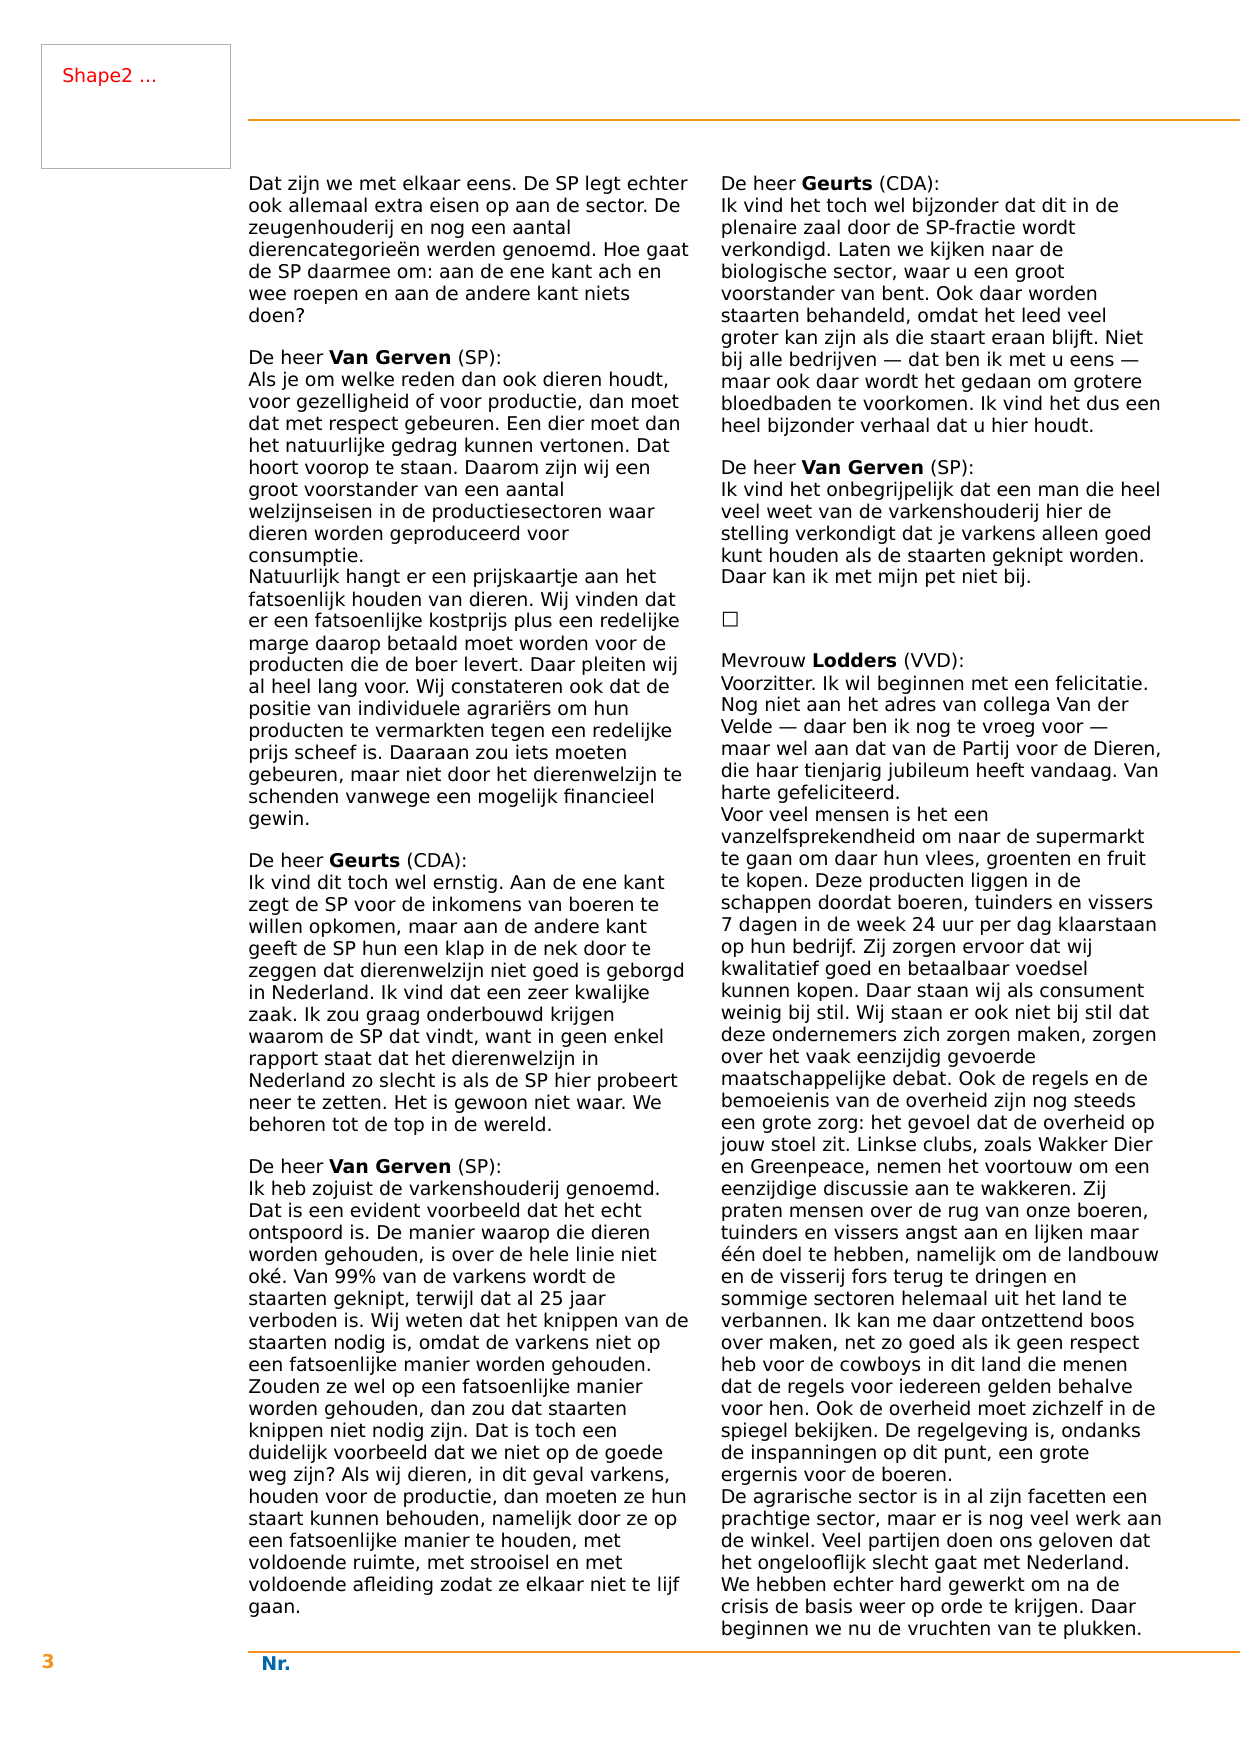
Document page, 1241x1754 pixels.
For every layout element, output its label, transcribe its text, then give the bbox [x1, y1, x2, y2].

text Natuurlijk hangt er een prijskaartje aan het fatsoenlijk houden van dieren. Wij vinden dat er een fatsoenlijke kostprijs plus een redelijke marge daarop betaald moet worden voor de producten die de boer levert. Daar pleiten wij al heel lang voor. Wij constateren ook dat de positie van individuele agrariërs om hun producten te vermarkten tegen een redelijke prijs scheef is. Daaraan zou iets moeten gebeuren, maar niet door het dierenwelzijn te schenden vanwege een mogelijk financieel gewin. [248, 566, 691, 830]
text De heer Van Gerven (SP): [248, 347, 691, 369]
text Voor veel mensen is het een vanzelfsprekendheid om naar de supermarkt te gaan om daar hun vlees, groenten en fruit te kopen. Deze producten liggen in de schappen doordat boeren, tuinders en vissers 7 dagen in de week 24 uur per dag klaarstaan op hun bedrijf. Zij zorgen ervoor dat wij kwalitatief goed en betaalbaar voedsel kunnen kopen. Daar staan wij als consument weinig bij stil. Wij staan er ook niet bij stil dat deze ondernemers zich zorgen maken, zorgen over het vaak eenzijdig gevoerde maatschappelijke debat. Ook de regels en de bemoeienis van de overheid zijn nog steeds een grote zorg: het gevoel dat de overheid op jouw stoel zit. Linkse clubs, zoals Wakker Dier en Greenpeace, nemen het voortouw om een eenzijdige discussie aan te wakkeren. Zij praten mensen over de rug van onze boeren, tuinders en vissers angst aan en lijken maar één doel te hebben, namelijk om de landbouw en de visserij fors terug te dringen en sommige sectoren helemaal uit het land te verbannen. Ik kan me daar ontzettend boos over maken, net zo goed als ik geen respect heb voor de cowboys in dit land die menen dat de regels voor iedereen gelden behalve voor hen. Ook de overheid moet zichzelf in de spiegel bekijken. De regelgeving is, ondanks de inspanningen op dit punt, een grote ergernis voor de boeren. [721, 804, 1163, 1486]
text Dat zijn we met elkaar eens. De SP legt echter ook allemaal extra eisen op aan de sector. De zeugenhouderij en nog een aantal dierencategorieën werden genoemd. Hoe gaat de SP daarmee om: aan de ene kant ach en wee roepen en aan de andere kant niets doen? [248, 173, 691, 327]
text De heer Geurts (CDA): [248, 850, 691, 872]
text Als je om welke reden dan ook dieren houdt, voor gezelligheid of voor productie, dan moet dat met respect gebeuren. Een dier moet dan het natuurlijke gedrag kunnen vertonen. Dat hoort voorop te staan. Daarom zijn wij een groot voorstander van een aantal welzijnseisen in de productiesectoren waar dieren worden geproduceerd voor consumptie. [248, 369, 691, 566]
text Ik vind het onbegrijpelijk dat een man die heel veel weet van de varkenshouderij hier de stelling verkondigt dat je varkens alleen goed kunt houden als de staarten geknipt worden. Daar kan ik met mijn pet niet bij. [721, 478, 1163, 588]
text Mevrouw Lodders (VVD): [721, 650, 1163, 672]
text Voorzitter. Ik wil beginnen met een felicitatie. Nog niet aan het adres van collega Van der Velde — daar ben ik nog te vroeg voor — maar wel aan dat van de Partij voor de Dieren, die haar tienjarig jubileum heeft vandaag. Van harte gefeliciteerd. [721, 672, 1163, 804]
text ⬜ [721, 608, 1163, 630]
text De heer Geurts (CDA): [721, 173, 1163, 195]
text Ik heb zojuist de varkenshouderij genoemd. Dat is een evident voorbeeld dat het echt ontspoord is. De manier waarop die dieren worden gehouden, is over de hele linie niet oké. Van 99% van de varkens wordt de staarten geknipt, terwijl dat al 25 jaar verboden is. Wij weten dat het knippen van de staarten nodig is, omdat de varkens niet op een fatsoenlijke manier worden gehouden. Zouden ze wel op een fatsoenlijke manier worden gehouden, dan zou dat staarten knippen niet nodig zijn. Dat is toch een duidelijk voorbeeld dat we niet op de goede weg zijn? Als wij dieren, in dit geval varkens, houden voor de productie, dan moeten ze hun staart kunnen behouden, namelijk door ze op een fatsoenlijke manier te houden, met voldoende ruimte, met strooisel en met voldoende afleiding zodat ze elkaar niet te lijf gaan. [248, 1178, 691, 1617]
text Ik vind dit toch wel ernstig. Aan de ene kant zegt de SP voor de inkomens van boeren te willen opkomen, maar aan de andere kant geeft de SP hun een klap in de nek door te zeggen dat dierenwelzijn niet goed is geborgd in Nederland. Ik vind dat een zeer kwalijke zaak. Ik zou graag onderbouwd krijgen waarom de SP dat vindt, want in geen enkel rapport staat dat het dierenwelzijn in Nederland zo slecht is als de SP hier probeert neer te zetten. Het is gewoon niet waar. We behoren tot de top in de wereld. [248, 872, 691, 1136]
text De heer Van Gerven (SP): [721, 457, 1163, 478]
text Ik vind het toch wel bijzonder dat dit in de plenaire zaal door de SP-fractie wordt verkondigd. Laten we kijken naar de biologische sector, waar u een groot voorstander van bent. Ook daar worden staarten behandeld, omdat het leed veel groter kan zijn als die staart eraan blijft. Niet bij alle bedrijven — dat ben ik met u eens — maar ook daar wordt het gedaan om grotere bloedbaden te voorkomen. Ik vind het dus een heel bijzonder verhaal dat u hier houdt. [721, 195, 1163, 437]
text De heer Van Gerven (SP): [248, 1156, 691, 1178]
text De agrarische sector is in al zijn facetten een prachtige sector, maar er is nog veel werk aan de winkel. Veel partijen doen ons geloven dat het ongelooflijk slecht gaat met Nederland. We hebben echter hard gewerkt om na de crisis de basis weer op orde te krijgen. Daar beginnen we nu de vruchten van te plukken. [721, 1486, 1163, 1639]
